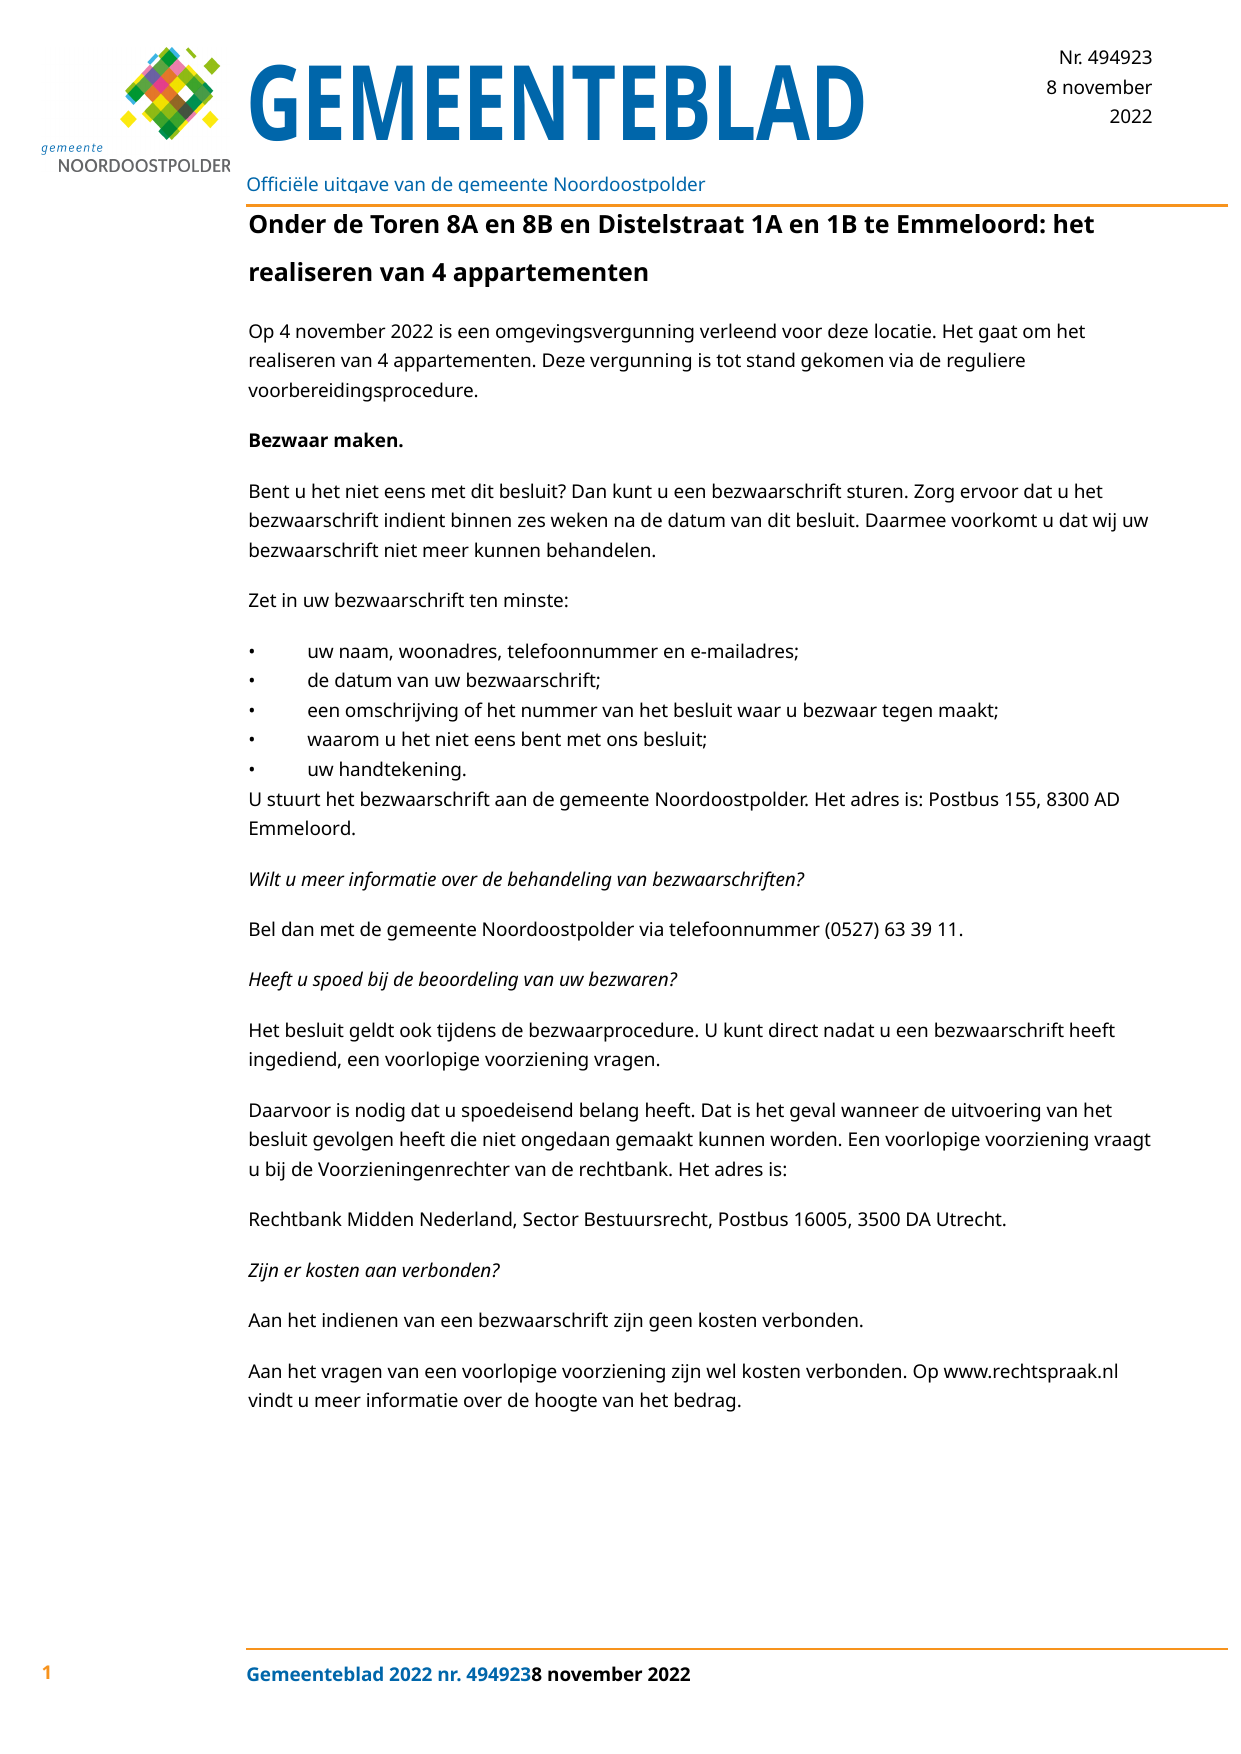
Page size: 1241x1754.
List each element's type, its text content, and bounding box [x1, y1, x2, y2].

text Bel dan met de gemeente Noordoostpolder via telefoonnummer (0527) 63 39 11. [248, 916, 1152, 942]
text Wilt u meer informatie over de behandeling van bezwaarschriften? [248, 866, 1152, 892]
text Op 4 november 2022 is een omgevingsvergunning verleend voor deze locatie. Het gaat om het realiseren van 4 appartementen. Deze vergunning is tot stand gekomen via de reguliere voorbereidingsprocedure. [248, 318, 1152, 403]
text Bent u het niet eens met dit besluit? Dan kunt u een bezwaarschrift sturen. Zorg ervoor dat u het bezwaarschrift indient binnen zes weken na de datum van dit besluit. Daarmee voorkomt u dat wij uw bezwaarschrift niet meer kunnen behandelen. [248, 478, 1152, 563]
text Rechtbank Midden Nederland, Sector Bestuursrecht, Postbus 16005, 3500 DA Utrecht. [248, 1207, 1152, 1232]
text Daarvoor is nodig dat u spoedeisend belang heeft. Dat is het geval wanneer de uitvoering van het besluit gevolgen heeft die niet ongedaan gemaakt kunnen worden. Een voorlopige voorziening vraagt u bij de Voorzieningenrechter van de rechtbank. Het adres is: [248, 1097, 1152, 1182]
text Bezwaar maken. [248, 427, 1152, 453]
text Heeft u spoed bij de beoordeling van uw bezwaren? [248, 967, 1152, 992]
text U stuurt het bezwaarschrift aan de gemeente Noordoostpolder. Het adres is: Postbus 155, 8300 AD Emmeloord. [248, 786, 1152, 841]
list een omschrijving of het nummer van het besluit waar u bezwaar tegen maakt; [248, 697, 1152, 723]
text Onder de Toren 8A en 8B en Distelstraat 1A en 1B te Emmeloord: het realiseren van 4 appartementen [248, 207, 1152, 288]
text Aan het indienen van een bezwaarschrift zijn geen kosten verbonden. [248, 1307, 1152, 1333]
picture [41, 47, 231, 172]
list uw naam, woonadres, telefoonnummer en e-mailadres; [248, 638, 1152, 664]
list uw handtekening. [248, 756, 1152, 782]
list waarom u het niet eens bent met ons besluit; [248, 727, 1152, 752]
text Zijn er kosten aan verbonden? [248, 1257, 1152, 1283]
text Zet in uw bezwaarschrift ten minste: [248, 587, 1152, 613]
list de datum van uw bezwaarschrift; [248, 667, 1152, 693]
text Het besluit geldt ook tijdens de bezwaarprocedure. U kunt direct nadat u een bezwaarschrift heeft ingediend, een voorlopige voorziening vragen. [248, 1017, 1152, 1072]
text Aan het vragen van een voorlopige voorziening zijn wel kosten verbonden. Op www.rechtspraak.nl vindt u meer informatie over de hoogte van het bedrag. [248, 1358, 1152, 1413]
